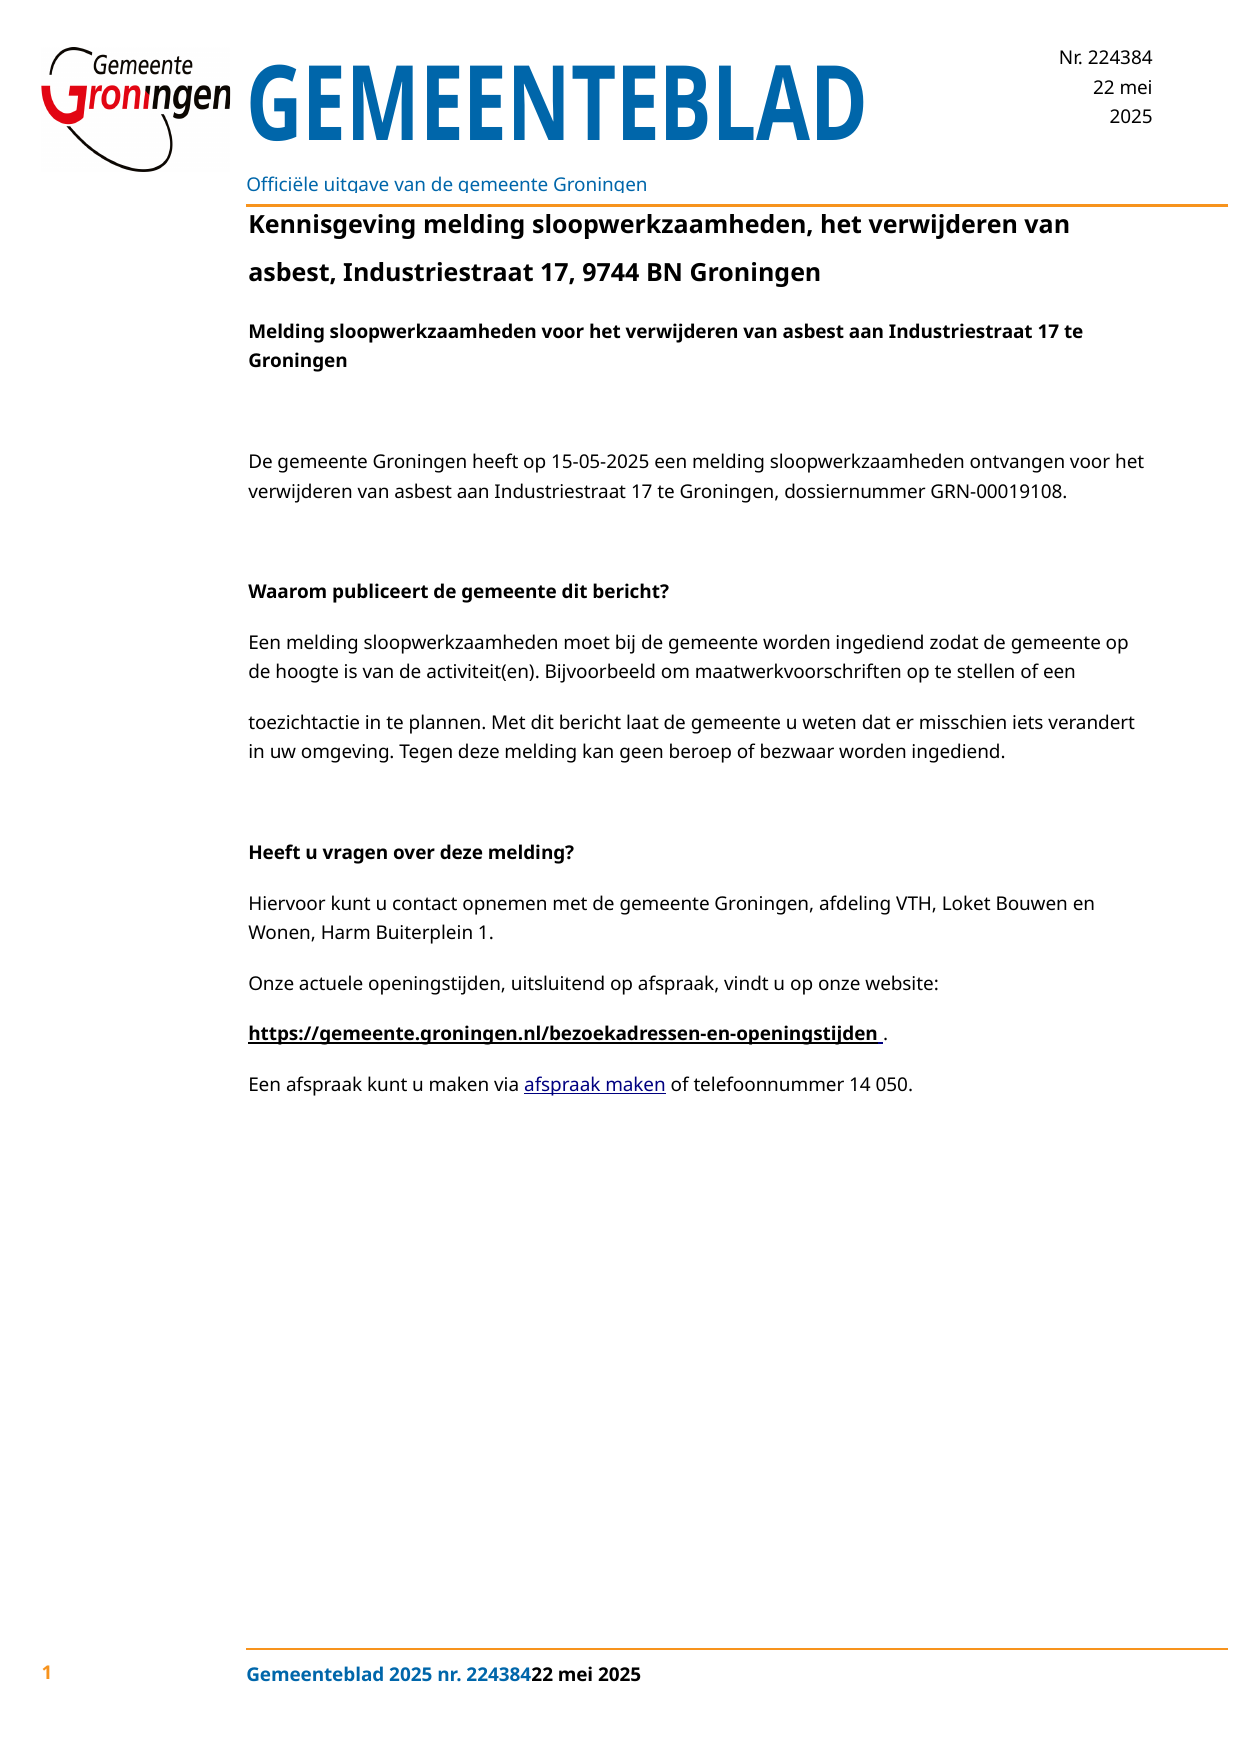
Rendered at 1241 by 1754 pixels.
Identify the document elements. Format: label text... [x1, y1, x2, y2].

text Onze actuele openingstijden, uitsluitend op afspraak, vindt u op onze website: [248, 970, 1152, 996]
text https://gemeente.groningen.nl/bezoekadressen-en-openingstijden . [248, 1020, 1152, 1046]
picture [41, 47, 231, 172]
text Een afspraak kunt u maken via afspraak maken of telefoonnummer 14 050. [248, 1071, 1152, 1097]
text Kennisgeving melding sloopwerkzaamheden, het verwijderen van asbest, Industriestraat 17, 9744 BN Groningen [248, 207, 1152, 288]
text Heeft u vragen over deze melding? [248, 839, 1152, 865]
text Hiervoor kunt u contact opnemen met de gemeente Groningen, afdeling VTH, Loket Bouwen en Wonen, Harm Buiterplein 1. [248, 890, 1152, 945]
text Een melding sloopwerkzaamheden moet bij de gemeente worden ingediend zodat de gemeente op de hoogte is van de activiteit(en). Bijvoorbeeld om maatwerkvoorschriften op te stellen of een [248, 629, 1152, 684]
text toezichtactie in te plannen. Met dit bericht laat de gemeente u weten dat er misschien iets verandert in uw omgeving. Tegen deze melding kan geen beroep of bezwaar worden ingediend. [248, 709, 1152, 764]
text De gemeente Groningen heeft op 15-05-2025 een melding sloopwerkzaamheden ontvangen voor het verwijderen van asbest aan Industriestraat 17 te Groningen, dossiernummer GRN-00019108. [248, 448, 1152, 504]
text Melding sloopwerkzaamheden voor het verwijderen van asbest aan Industriestraat 17 te Groningen [248, 318, 1152, 373]
text Waarom publiceert de gemeente dit bericht? [248, 579, 1152, 604]
